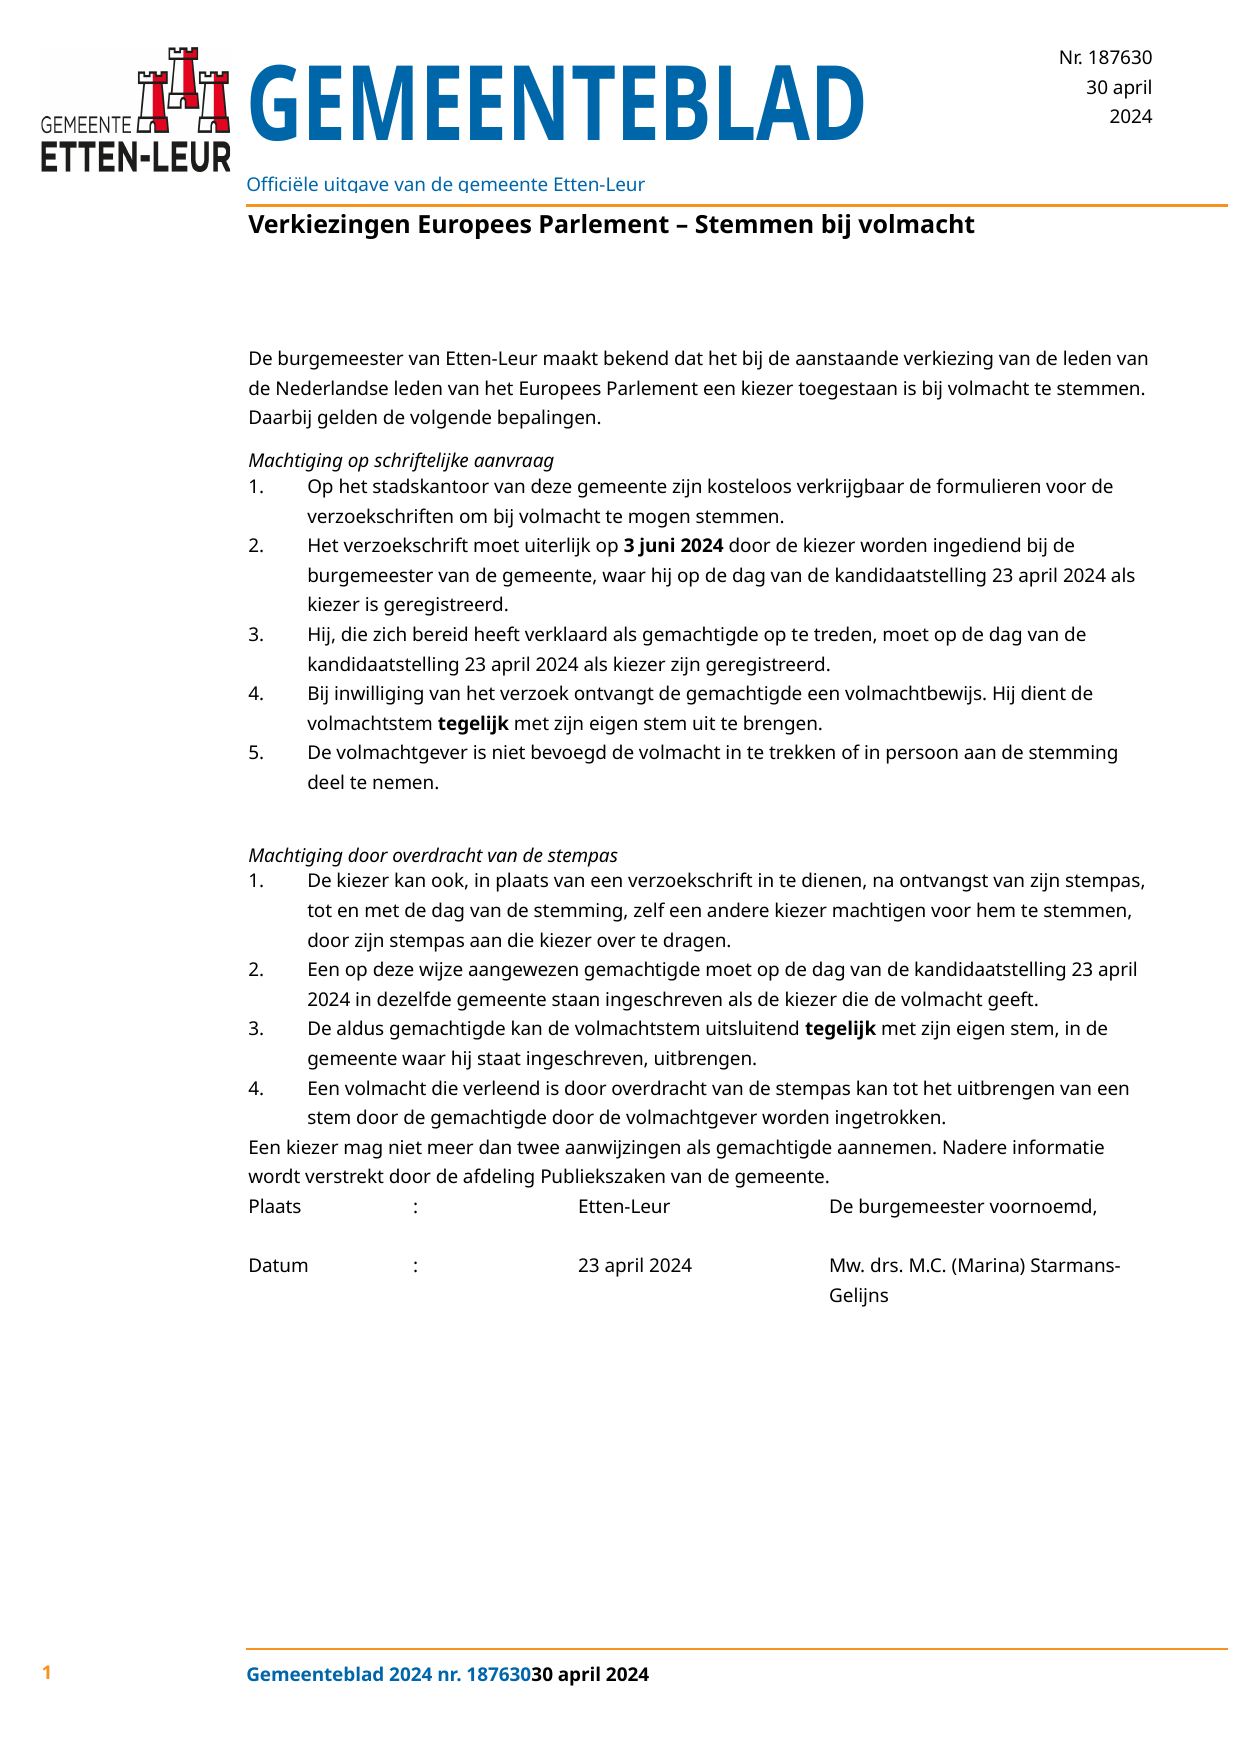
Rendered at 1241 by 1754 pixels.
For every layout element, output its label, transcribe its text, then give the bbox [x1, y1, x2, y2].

table_header Plaats Datum [248, 1193, 413, 1308]
text Een kiezer mag niet meer dan twee aanwijzingen als gemachtigde aannemen. Nadere informatie wordt verstrekt door de afdeling Publiekszaken van de gemeente. [248, 1134, 1152, 1189]
list De aldus gemachtigde kan de volmachtstem uitsluitend tegelijk met zijn eigen stem, in de gemeente waar hij staat ingeschreven, uitbrengen. [248, 1016, 1152, 1071]
list De kiezer kan ook, in plaats van een verzoekschrift in te dienen, na ontvangst van zijn stempas, tot en met de dag van de stemming, zelf een andere kiezer machtigen voor hem te stemmen, door zijn stempas aan die kiezer over te dragen. [248, 868, 1152, 952]
list Een op deze wijze aangewezen gemachtigde moet op de dag van de kandidaatstelling 23 april 2024 in dezelfde gemeente staan ingeschreven als de kiezer die de volmacht geeft. [248, 956, 1152, 1012]
list Hij, die zich bereid heeft verklaard als gemachtigde op te treden, moet op de dag van de kandidaatstelling 23 april 2024 als kiezer zijn geregistreerd. [248, 621, 1152, 677]
table_header : : [413, 1193, 578, 1308]
list Bij inwilliging van het verzoek ontvangt de gemachtigde een volmachtbewijs. Hij dient de volmachtstem tegelijk met zijn eigen stem uit te brengen. [248, 680, 1152, 736]
list De volmachtgever is niet bevoegd de volmacht in te trekken of in persoon aan de stemming deel te nemen. [248, 739, 1152, 795]
table_header De burgemeester voornoemd, Mw. drs. M.C. (Marina) Starmans-Gelijns [829, 1193, 1152, 1308]
list Het verzoekschrift moet uiterlijk op 3 juni 2024 door de kiezer worden ingediend bij de burgemeester van de gemeente, waar hij op de dag van de kandidaatstelling 23 april 2024 als kiezer is geregistreerd. [248, 532, 1152, 617]
text Machtiging door overdracht van de stempas [248, 842, 1152, 868]
list Een volmacht die verleend is door overdracht van de stempas kan tot het uitbrengen van een stem door de gemachtigde door de volmachtgever worden ingetrokken. [248, 1075, 1152, 1130]
picture [41, 47, 231, 172]
text Machtiging op schriftelijke aanvraag [248, 448, 1152, 473]
list Op het stadskantoor van deze gemeente zijn kosteloos verkrijgbaar de formulieren voor de verzoekschriften om bij volmacht te mogen stemmen. [248, 473, 1152, 529]
text Verkiezingen Europees Parlement – Stemmen bij volmacht [248, 207, 1152, 241]
text De burgemeester van Etten-Leur maakt bekend dat het bij de aanstaande verkiezing van de leden van de Nederlandse leden van het Europees Parlement een kiezer toegestaan is bij volmacht te stemmen. Daarbij gelden de volgende bepalingen. [248, 345, 1152, 430]
table_header Etten-Leur 23 april 2024 [578, 1193, 829, 1308]
